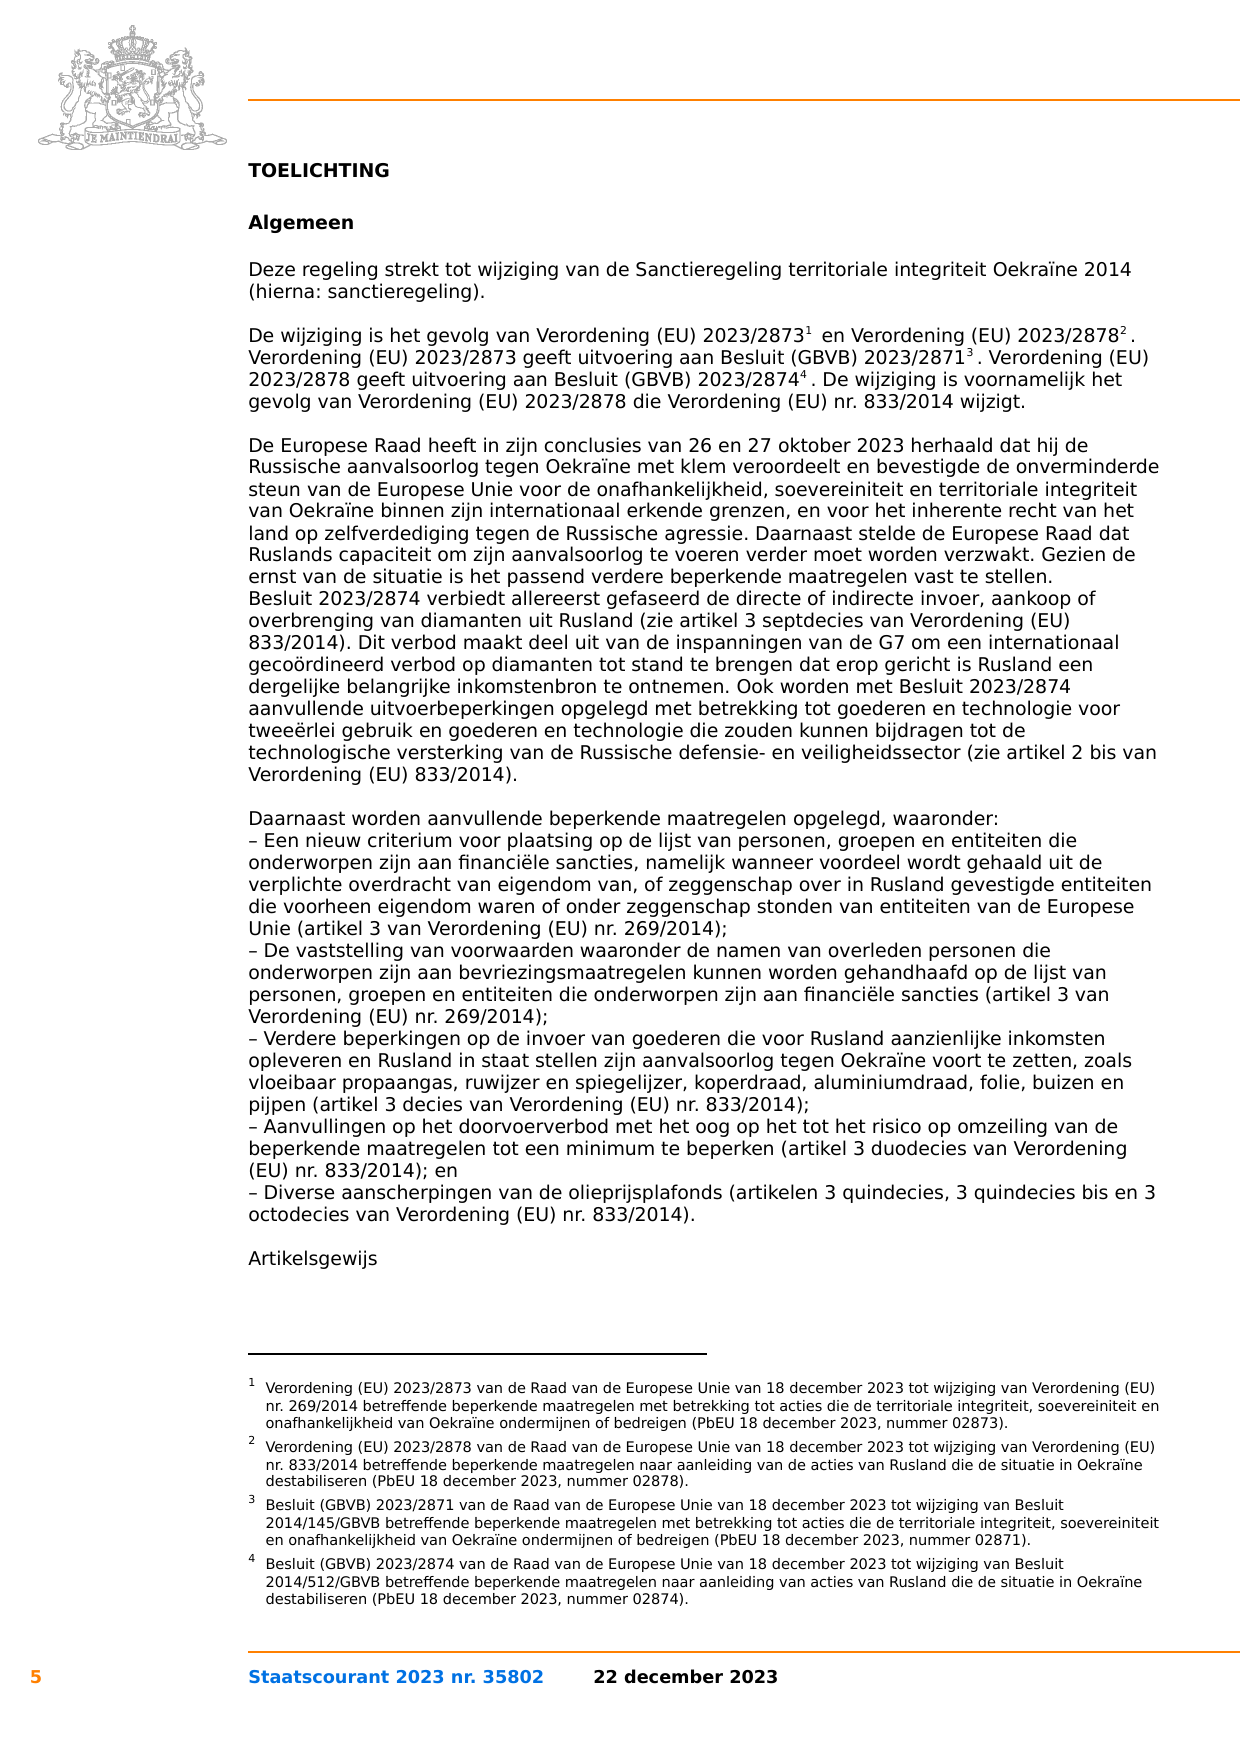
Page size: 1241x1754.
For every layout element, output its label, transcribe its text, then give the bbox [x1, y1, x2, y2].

text Besluit 2023/2874 verbiedt allereerst gefaseerd de directe of indirecte invoer, aankoop of overbrenging van diamanten uit Rusland (zie artikel 3 septdecies van Verordening (EU) 833/2014). Dit verbod maakt deel uit van de inspanningen van de G7 om een internationaal gecoördineerd verbod op diamanten tot stand te brengen dat erop gericht is Rusland een dergelijke belangrijke inkomstenbron te ontnemen. Ook worden met Besluit 2023/2874 aanvullende uitvoerbeperkingen opgelegd met betrekking tot goederen en technologie voor tweeërlei gebruik en goederen en technologie die zouden kunnen bijdragen tot de technologische versterking van de Russische defensie- en veiligheidssector (zie artikel 2 bis van Verordening (EU) 833/2014). [248, 588, 1163, 786]
text Daarnaast worden aanvullende beperkende maatregelen opgelegd, waaronder: [248, 808, 1163, 830]
text – Een nieuw criterium voor plaatsing op de lijst van personen, groepen en entiteiten die onderworpen zijn aan financiële sancties, namelijk wanneer voordeel wordt gehaald uit de verplichte overdracht van eigendom van, of zeggenschap over in Rusland gevestigde entiteiten die voorheen eigendom waren of onder zeggenschap stonden van entiteiten van de Europese Unie (artikel 3 van Verordening (EU) nr. 269/2014); [248, 830, 1163, 940]
text Besluit (GBVB) 2023/2871 van de Raad van de Europese Unie van 18 december 2023 tot wijziging van Besluit 2014/145/GBVB betreffende beperkende maatregelen met betrekking tot acties die de territoriale integriteit, soevereiniteit en onafhankelijkheid van Oekraïne ondermijnen of bedreigen (PbEU 18 december 2023, nummer 02871). [248, 1493, 1163, 1549]
text Besluit (GBVB) 2023/2874 van de Raad van de Europese Unie van 18 december 2023 tot wijziging van Besluit 2014/512/GBVB betreffende beperkende maatregelen naar aanleiding van acties van Rusland die de situatie in Oekraïne destabiliseren (PbEU 18 december 2023, nummer 02874). [248, 1552, 1163, 1608]
text – Aanvullingen op het doorvoerverbod met het oog op het tot het risico op omzeiling van de beperkende maatregelen tot een minimum te beperken (artikel 3 duodecies van Verordening (EU) nr. 833/2014); en [248, 1116, 1163, 1182]
text Verordening (EU) 2023/2873 van de Raad van de Europese Unie van 18 december 2023 tot wijziging van Verordening (EU) nr. 269/2014 betreffende beperkende maatregelen met betrekking tot acties die de territoriale integriteit, soevereiniteit en onafhankelijkheid van Oekraïne ondermijnen of bedreigen (PbEU 18 december 2023, nummer 02873). [248, 1376, 1163, 1432]
text Artikelsgewijs [248, 1247, 1163, 1269]
text De Europese Raad heeft in zijn conclusies van 26 en 27 oktober 2023 herhaald dat hij de Russische aanvalsoorlog tegen Oekraïne met klem veroordeelt en bevestigde de onverminderde steun van de Europese Unie voor de onafhankelijkheid, soevereiniteit en territoriale integriteit van Oekraïne binnen zijn internationaal erkende grenzen, en voor het inherente recht van het land op zelfverdediging tegen de Russische agressie. Daarnaast stelde de Europese Raad dat Ruslands capaciteit om zijn aanvalsoorlog te voeren verder moet worden verzwakt. Gezien de ernst van de situatie is het passend verdere beperkende maatregelen vast te stellen. [248, 434, 1163, 588]
subtitle Algemeen [248, 212, 1163, 234]
subtitle TOELICHTING [248, 160, 1163, 182]
text Verordening (EU) 2023/2878 van de Raad van de Europese Unie van 18 december 2023 tot wijziging van Verordening (EU) nr. 833/2014 betreffende beperkende maatregelen naar aanleiding van de acties van Rusland die de situatie in Oekraïne destabiliseren (PbEU 18 december 2023, nummer 02878). [248, 1434, 1163, 1490]
text – De vaststelling van voorwaarden waaronder de namen van overleden personen die onderworpen zijn aan bevriezingsmaatregelen kunnen worden gehandhaafd op de lijst van personen, groepen en entiteiten die onderworpen zijn aan financiële sancties (artikel 3 van Verordening (EU) nr. 269/2014); [248, 940, 1163, 1028]
text – Diverse aanscherpingen van de olieprijsplafonds (artikelen 3 quindecies, 3 quindecies bis en 3 octodecies van Verordening (EU) nr. 833/2014). [248, 1182, 1163, 1226]
text De wijziging is het gevolg van Verordening (EU) 2023/2873 en Verordening (EU) 2023/2878. Verordening (EU) 2023/2873 geeft uitvoering aan Besluit (GBVB) 2023/2871. Verordening (EU) 2023/2878 geeft uitvoering aan Besluit (GBVB) 2023/2874. De wijziging is voornamelijk het gevolg van Verordening (EU) 2023/2878 die Verordening (EU) nr. 833/2014 wijzigt. [248, 325, 1163, 413]
picture [38, 25, 227, 150]
text – Verdere beperkingen op de invoer van goederen die voor Rusland aanzienlijke inkomsten opleveren en Rusland in staat stellen zijn aanvalsoorlog tegen Oekraïne voort te zetten, zoals vloeibaar propaangas, ruwijzer en spiegelijzer, koperdraad, aluminiumdraad, folie, buizen en pijpen (artikel 3 decies van Verordening (EU) nr. 833/2014); [248, 1028, 1163, 1116]
text Deze regeling strekt tot wijziging van de Sanctieregeling territoriale integriteit Oekraïne 2014 (hierna: sanctieregeling). [248, 259, 1163, 303]
